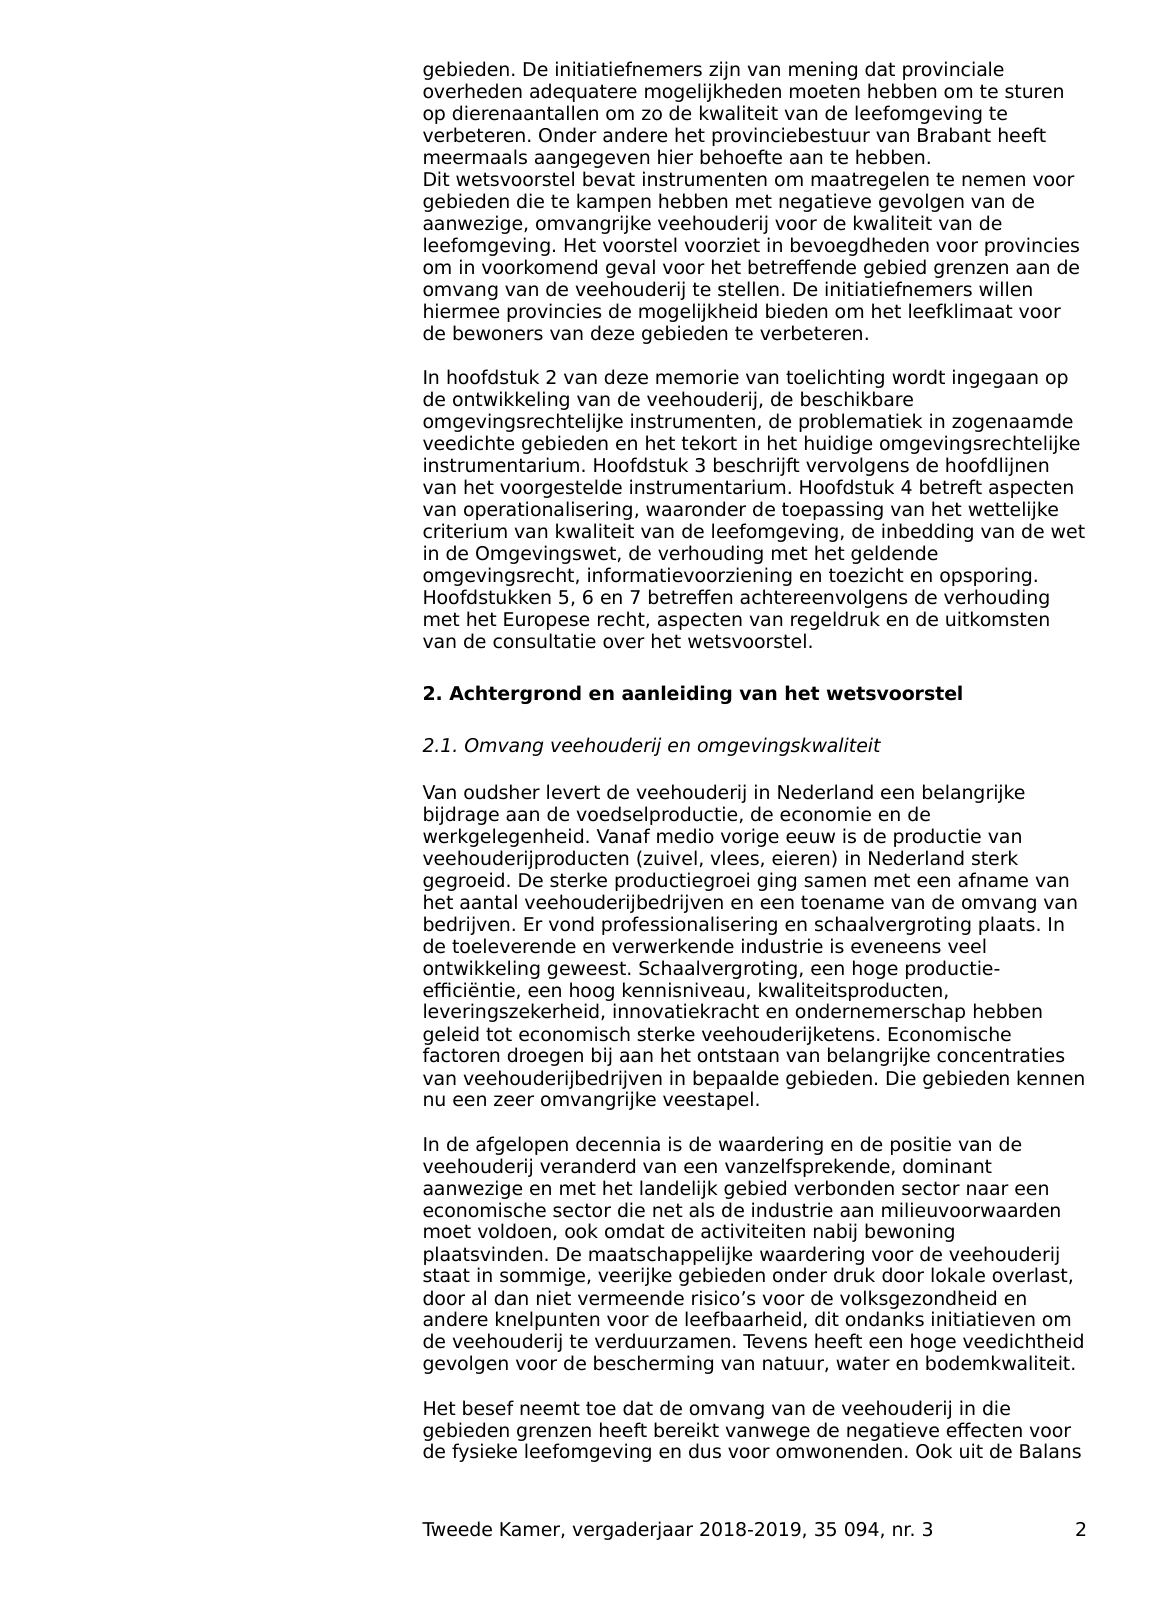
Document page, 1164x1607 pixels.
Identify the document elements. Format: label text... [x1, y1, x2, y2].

text gebieden. De initiatiefnemers zijn van mening dat provinciale overheden adequatere mogelijkheden moeten hebben om te sturen op dierenaantallen om zo de kwaliteit van de leefomgeving te verbeteren. Onder andere het provinciebestuur van Brabant heeft meermaals aangegeven hier behoefte aan te hebben. [422, 59, 1087, 169]
text Het besef neemt toe dat de omvang van de veehouderij in die gebieden grenzen heeft bereikt vanwege de negatieve effecten voor de fysieke leefomgeving en dus voor omwonenden. Ook uit de Balans [422, 1397, 1087, 1463]
text In hoofdstuk 2 van deze memorie van toelichting wordt ingegaan op de ontwikkeling van de veehouderij, de beschikbare omgevingsrechtelijke instrumenten, de problematiek in zogenaamde veedichte gebieden en het tekort in het huidige omgevingsrechtelijke instrumentarium. Hoofdstuk 3 beschrijft vervolgens de hoofdlijnen van het voorgestelde instrumentarium. Hoofdstuk 4 betreft aspecten van operationalisering, waaronder de toepassing van het wettelijke criterium van kwaliteit van de leefomgeving, de inbedding van de wet in de Omgevingswet, de verhouding met het geldende omgevingsrecht, informatievoorziening en toezicht en opsporing. Hoofdstukken 5, 6 en 7 betreffen achtereenvolgens de verhouding met het Europese recht, aspecten van regeldruk en de uitkomsten van de consultatie over het wetsvoorstel. [422, 367, 1087, 653]
subtitle 2.1. Omvang veehouderij en omgevingskwaliteit [422, 735, 1087, 757]
text Dit wetsvoorstel bevat instrumenten om maatregelen te nemen voor gebieden die te kampen hebben met negatieve gevolgen van de aanwezige, omvangrijke veehouderij voor de kwaliteit van de leefomgeving. Het voorstel voorziet in bevoegdheden voor provincies om in voorkomend geval voor het betreffende gebied grenzen aan de omvang van de veehouderij te stellen. De initiatiefnemers willen hiermee provincies de mogelijkheid bieden om het leefklimaat voor de bewoners van deze gebieden te verbeteren. [422, 169, 1087, 345]
text Van oudsher levert de veehouderij in Nederland een belangrijke bijdrage aan de voedselproductie, de economie en de werkgelegenheid. Vanaf medio vorige eeuw is de productie van veehouderijproducten (zuivel, vlees, eieren) in Nederland sterk gegroeid. De sterke productiegroei ging samen met een afname van het aantal veehouderijbedrijven en een toename van de omvang van bedrijven. Er vond professionalisering en schaalvergroting plaats. In de toeleverende en verwerkende industrie is eveneens veel ontwikkeling geweest. Schaalvergroting, een hoge productie-efficiëntie, een hoog kennisniveau, kwaliteitsproducten, leveringszekerheid, innovatiekracht en ondernemerschap hebben geleid tot economisch sterke veehouderijketens. Economische factoren droegen bij aan het ontstaan van belangrijke concentraties van veehouderijbedrijven in bepaalde gebieden. Die gebieden kennen nu een zeer omvangrijke veestapel. [422, 782, 1087, 1111]
text In de afgelopen decennia is de waardering en de positie van de veehouderij veranderd van een vanzelfsprekende, dominant aanwezige en met het landelijk gebied verbonden sector naar een economische sector die net als de industrie aan milieuvoorwaarden moet voldoen, ook omdat de activiteiten nabij bewoning plaatsvinden. De maatschappelijke waardering voor de veehouderij staat in sommige, veerijke gebieden onder druk door lokale overlast, door al dan niet vermeende risico’s voor de volksgezondheid en andere knelpunten voor de leefbaarheid, dit ondanks initiatieven om de veehouderij te verduurzamen. Tevens heeft een hoge veedichtheid gevolgen voor de bescherming van natuur, water en bodemkwaliteit. [422, 1133, 1087, 1375]
subtitle 2. Achtergrond en aanleiding van het wetsvoorstel [422, 683, 1087, 705]
